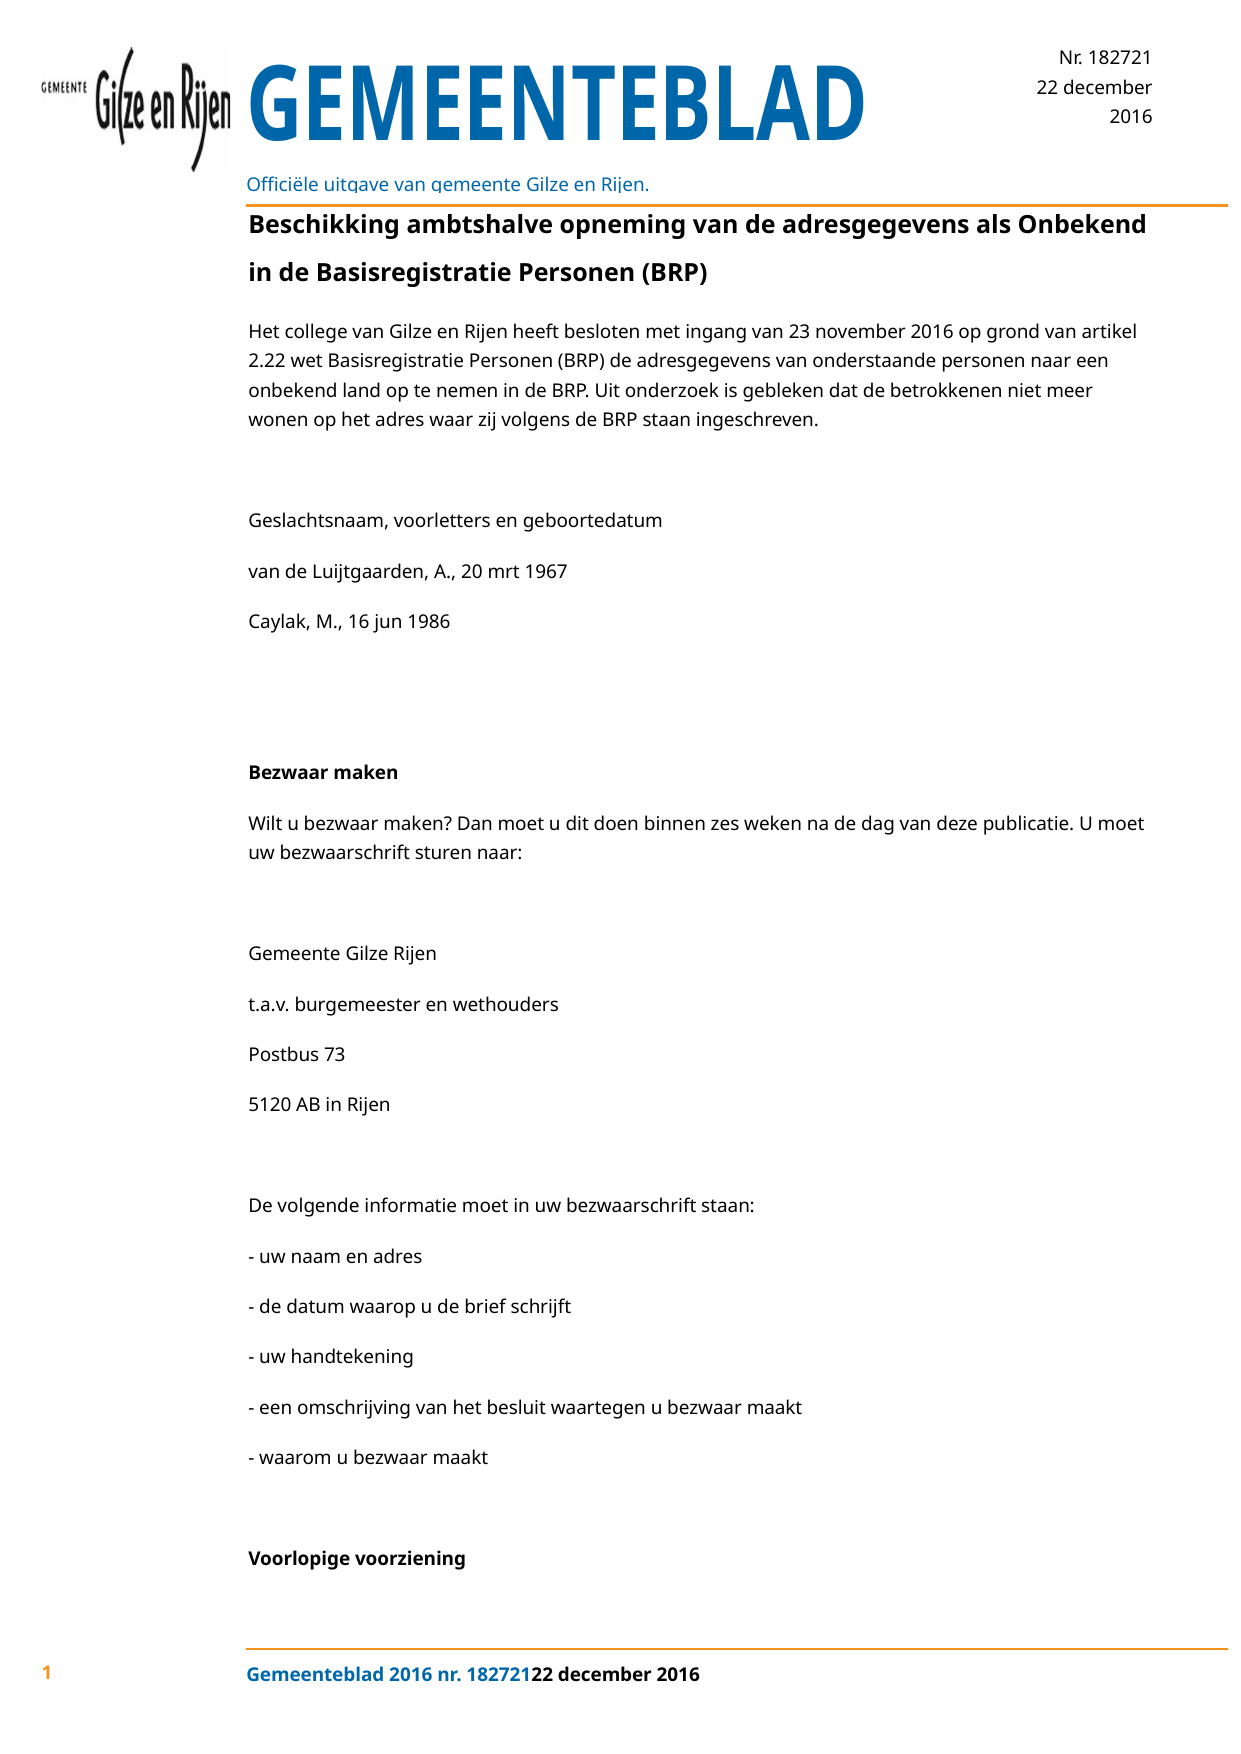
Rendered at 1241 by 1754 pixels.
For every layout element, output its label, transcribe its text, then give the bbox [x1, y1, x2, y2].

text Wilt u bezwaar maken? Dan moet u dit doen binnen zes weken na de dag van deze publicatie. U moet uw bezwaarschrift sturen naar: [248, 810, 1152, 865]
text Beschikking ambtshalve opneming van de adresgegevens als Onbekend in de Basisregistratie Personen (BRP) [248, 207, 1152, 288]
text Caylak, M., 16 jun 1986 [248, 608, 1152, 634]
text - waarom u bezwaar maakt [248, 1444, 1152, 1470]
text - uw naam en adres [248, 1243, 1152, 1269]
text Gemeente Gilze Rijen [248, 940, 1152, 966]
text Postbus 73 [248, 1041, 1152, 1067]
picture [41, 47, 231, 172]
text 5120 AB in Rijen [248, 1092, 1152, 1117]
text Bezwaar maken [248, 759, 1152, 785]
text Het college van Gilze en Rijen heeft besloten met ingang van 23 november 2016 op grond van artikel 2.22 wet Basisregistratie Personen (BRP) de adresgegevens van onderstaande personen naar een onbekend land op te nemen in de BRP. Uit onderzoek is gebleken dat de betrokkenen niet meer wonen op het adres waar zij volgens de BRP staan ingeschreven. [248, 318, 1152, 432]
text - uw handtekening [248, 1344, 1152, 1369]
text - de datum waarop u de brief schrijft [248, 1293, 1152, 1319]
text De volgende informatie moet in uw bezwaarschrift staan: [248, 1192, 1152, 1218]
text Geslachtsnaam, voorletters en geboortedatum [248, 507, 1152, 533]
text Voorlopige voorziening [248, 1545, 1152, 1571]
text t.a.v. burgemeester en wethouders [248, 991, 1152, 1017]
text van de Luijtgaarden, A., 20 mrt 1967 [248, 558, 1152, 584]
text - een omschrijving van het besluit waartegen u bezwaar maakt [248, 1394, 1152, 1420]
